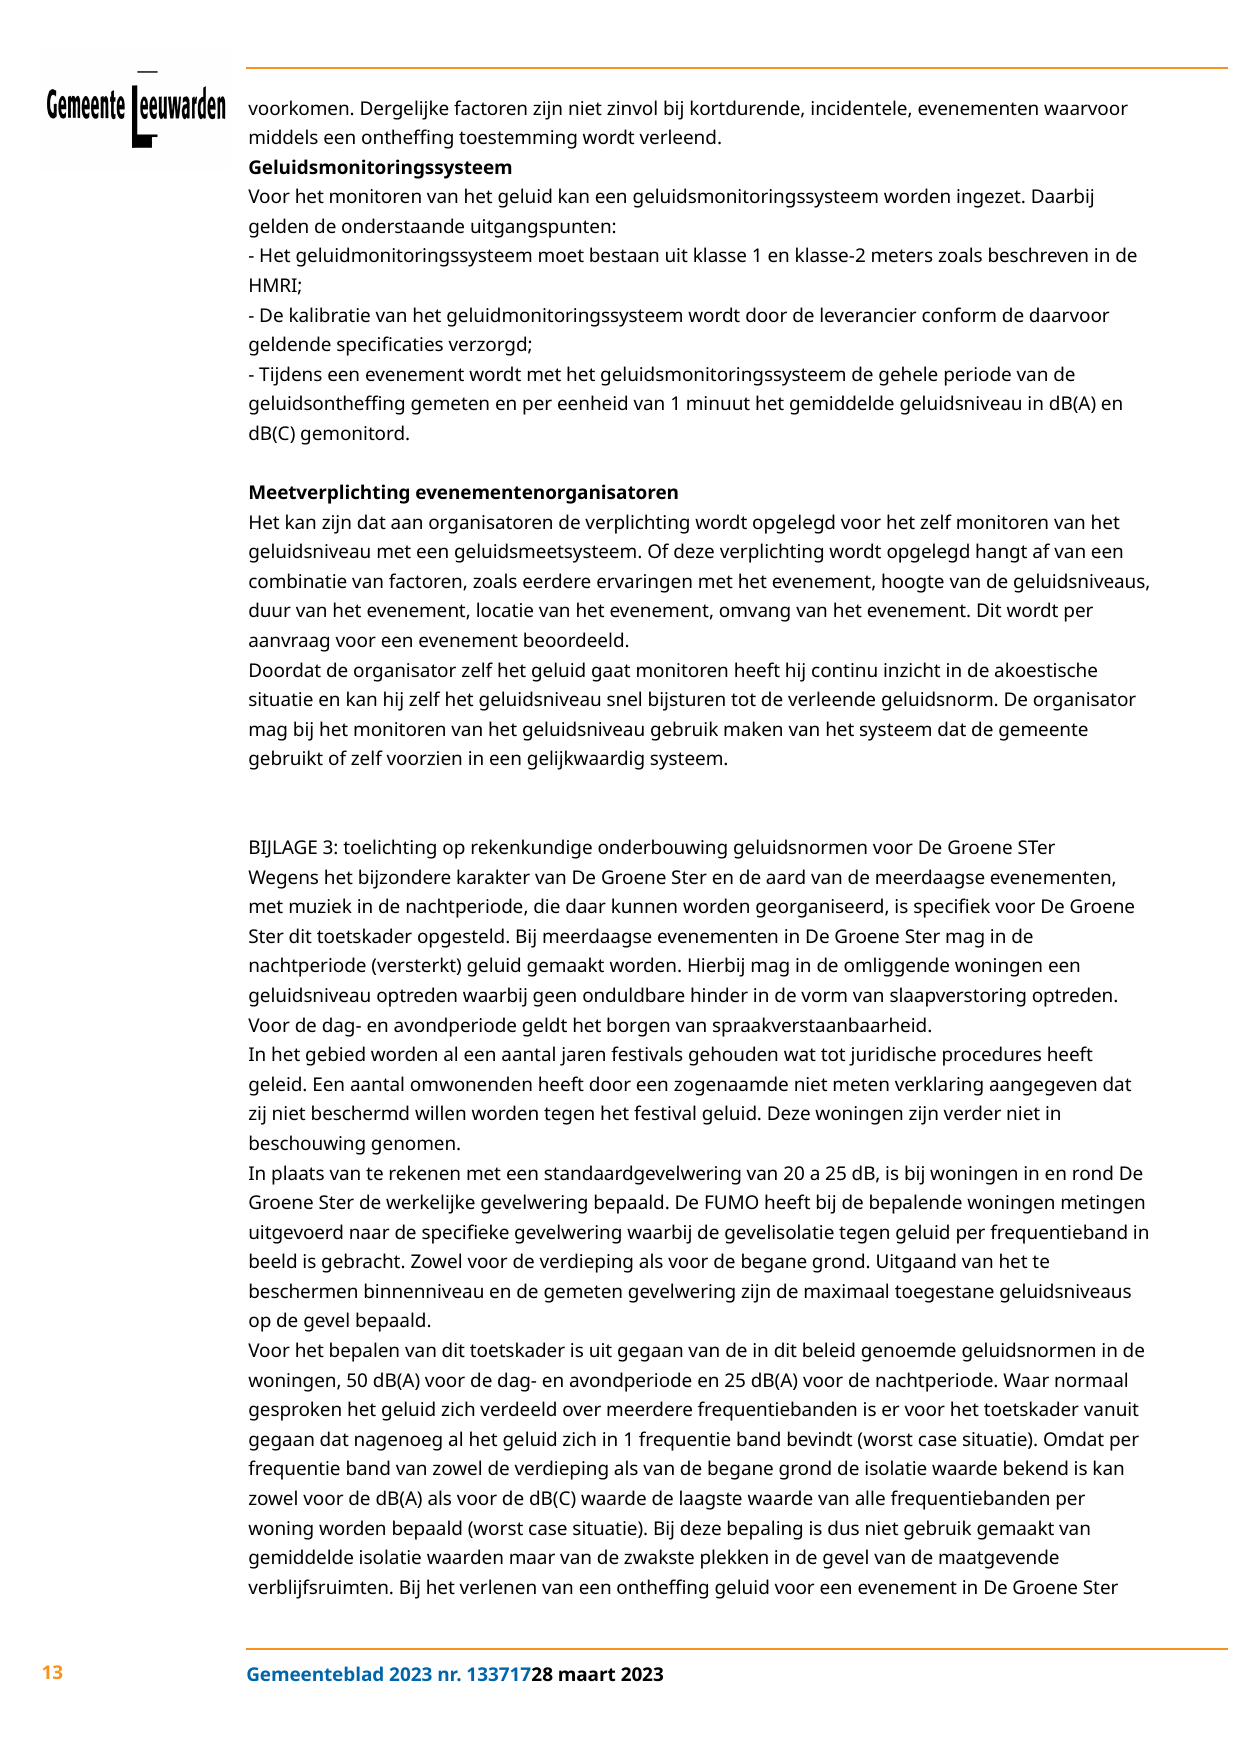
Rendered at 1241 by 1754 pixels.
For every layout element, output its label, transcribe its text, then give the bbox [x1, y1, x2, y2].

text - De kalibratie van het geluidmonitoringssysteem wordt door de leverancier conform de daarvoor geldende specificaties verzorgd; [248, 302, 1152, 357]
text - Het geluidmonitoringssysteem moet bestaan uit klasse 1 en klasse-2 meters zoals beschreven in de HMRI; [248, 243, 1152, 298]
text Wegens het bijzondere karakter van De Groene Ster en de aard van de meerdaagse evenementen, met muziek in de nachtperiode, die daar kunnen worden georganiseerd, is specifiek voor De Groene Ster dit toetskader opgesteld. Bij meerdaagse evenementen in De Groene Ster mag in de nachtperiode (versterkt) geluid gemaakt worden. Hierbij mag in de omliggende woningen een geluidsniveau optreden waarbij geen onduldbare hinder in de vorm van slaapverstoring optreden. Voor de dag- en avondperiode geldt het borgen van spraakverstaanbaarheid. [248, 864, 1152, 1038]
text BIJLAGE 3: toelichting op rekenkundige onderbouwing geluidsnormen voor De Groene STer [248, 834, 1152, 860]
text Geluidsmonitoringssysteem [248, 154, 1152, 180]
text In het gebied worden al een aantal jaren festivals gehouden wat tot juridische procedures heeft geleid. Een aantal omwonenden heeft door een zogenaamde niet meten verklaring aangegeven dat zij niet beschermd willen worden tegen het festival geluid. Deze woningen zijn verder niet in beschouwing genomen. [248, 1041, 1152, 1156]
text Het kan zijn dat aan organisatoren de verplichting wordt opgelegd voor het zelf monitoren van het geluidsniveau met een geluidsmeetsysteem. Of deze verplichting wordt opgelegd hangt af van een combinatie van factoren, zoals eerdere ervaringen met het evenement, hoogte van de geluidsniveaus, duur van het evenement, locatie van het evenement, omvang van het evenement. Dit wordt per aanvraag voor een evenement beoordeeld. [248, 509, 1152, 653]
text Voor het bepalen van dit toetskader is uit gegaan van de in dit beleid genoemde geluidsnormen in de woningen, 50 dB(A) voor de dag- en avondperiode en 25 dB(A) voor de nachtperiode. Waar normaal gesproken het geluid zich verdeeld over meerdere frequentiebanden is er voor het toetskader vanuit gegaan dat nagenoeg al het geluid zich in 1 frequentie band bevindt (worst case situatie). Omdat per frequentie band van zowel de verdieping als van de begane grond de isolatie waarde bekend is kan zowel voor de dB(A) als voor de dB(C) waarde de laagste waarde van alle frequentiebanden per woning worden bepaald (worst case situatie). Bij deze bepaling is dus niet gebruik gemaakt van gemiddelde isolatie waarden maar van de zwakste plekken in de gevel van de maatgevende verblijfsruimten. Bij het verlenen van een ontheffing geluid voor een evenement in De Groene Ster [248, 1337, 1152, 1600]
text Doordat de organisator zelf het geluid gaat monitoren heeft hij continu inzicht in de akoestische situatie en kan hij zelf het geluidsniveau snel bijsturen tot de verleende geluidsnorm. De organisator mag bij het monitoren van het geluidsniveau gebruik maken van het systeem dat de gemeente gebruikt of zelf voorzien in een gelijkwaardig systeem. [248, 657, 1152, 771]
text In plaats van te rekenen met een standaardgevelwering van 20 a 25 dB, is bij woningen in en rond De Groene Ster de werkelijke gevelwering bepaald. De FUMO heeft bij de bepalende woningen metingen uitgevoerd naar de specifieke gevelwering waarbij de gevelisolatie tegen geluid per frequentieband in beeld is gebracht. Zowel voor de verdieping als voor de begane grond. Uitgaand van het te beschermen binnenniveau en de gemeten gevelwering zijn de maximaal toegestane geluidsniveaus op de gevel bepaald. [248, 1160, 1152, 1333]
text Voor het monitoren van het geluid kan een geluidsmonitoringssysteem worden ingezet. Daarbij gelden de onderstaande uitgangspunten: [248, 183, 1152, 239]
text Meetverplichting evenementenorganisatoren [248, 479, 1152, 505]
text voorkomen. Dergelijke factoren zijn niet zinvol bij kortdurende, incidentele, evenementen waarvoor middels een ontheffing toestemming wordt verleend. [248, 95, 1152, 150]
picture [41, 47, 231, 172]
text - Tijdens een evenement wordt met het geluidsmonitoringssysteem de gehele periode van de geluidsontheffing gemeten en per eenheid van 1 minuut het gemiddelde geluidsniveau in dB(A) en dB(C) gemonitord. [248, 361, 1152, 446]
